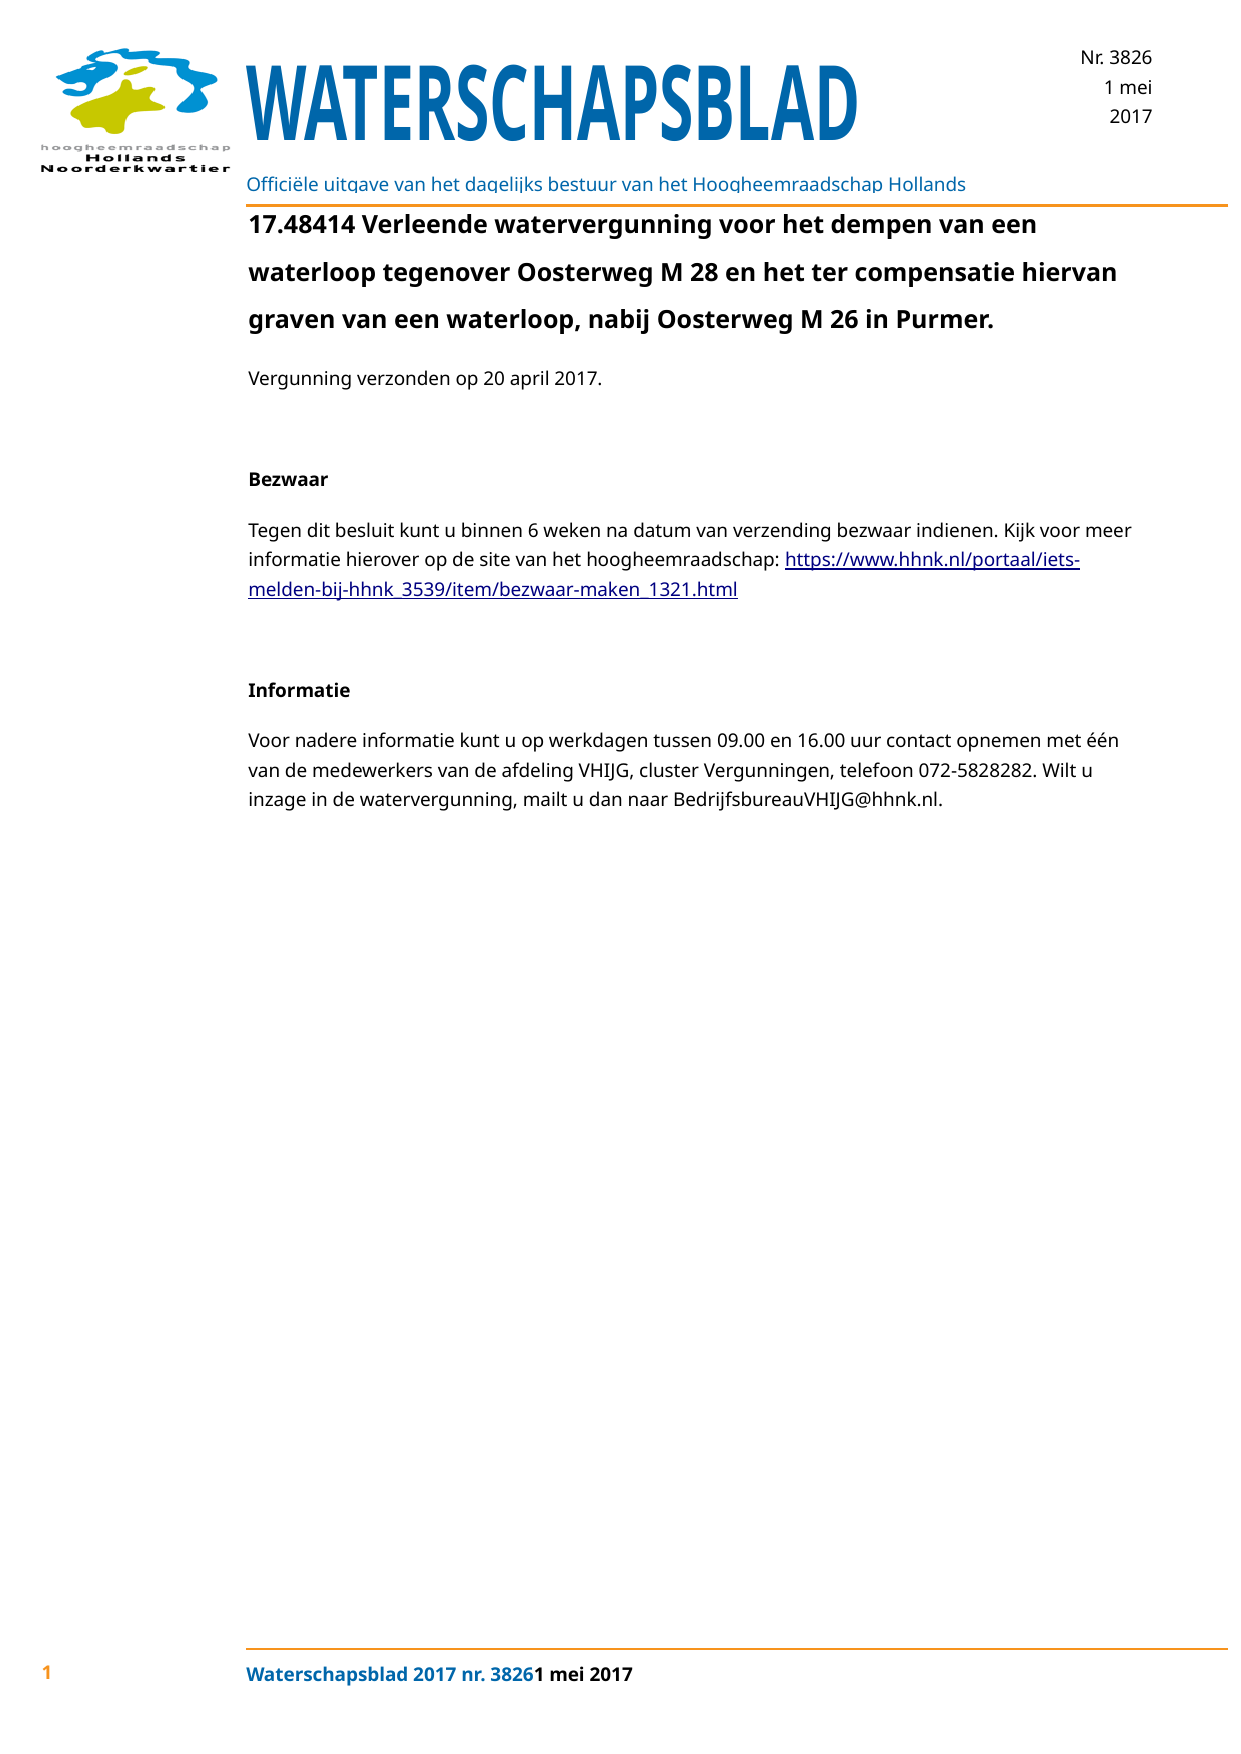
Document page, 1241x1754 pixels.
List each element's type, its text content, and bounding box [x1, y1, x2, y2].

text Bezwaar [248, 466, 1152, 492]
text Voor nadere informatie kunt u op werkdagen tussen 09.00 en 16.00 uur contact opnemen met één van de medewerkers van de afdeling VHIJG, cluster Vergunningen, telefoon 072-5828282. Wilt u inzage in de watervergunning, mailt u dan naar BedrijfsbureauVHIJG@hhnk.nl. [248, 727, 1152, 812]
text Informatie [248, 677, 1152, 702]
text Vergunning verzonden op 20 april 2017. [248, 366, 1152, 391]
text 17.48414 Verleende watervergunning voor het dempen van een waterloop tegenover Oosterweg M 28 en het ter compensatie hiervan graven van een waterloop, nabij Oosterweg M 26 in Purmer. [248, 207, 1152, 336]
picture [41, 47, 231, 172]
text Tegen dit besluit kunt u binnen 6 weken na datum van verzending bezwaar indienen. Kijk voor meer informatie hierover op de site van het hoogheemraadschap: https://www.hhnk.nl/portaal/iets-melden-bij-hhnk_3539/item/bezwaar-maken_1321.html [248, 517, 1152, 602]
